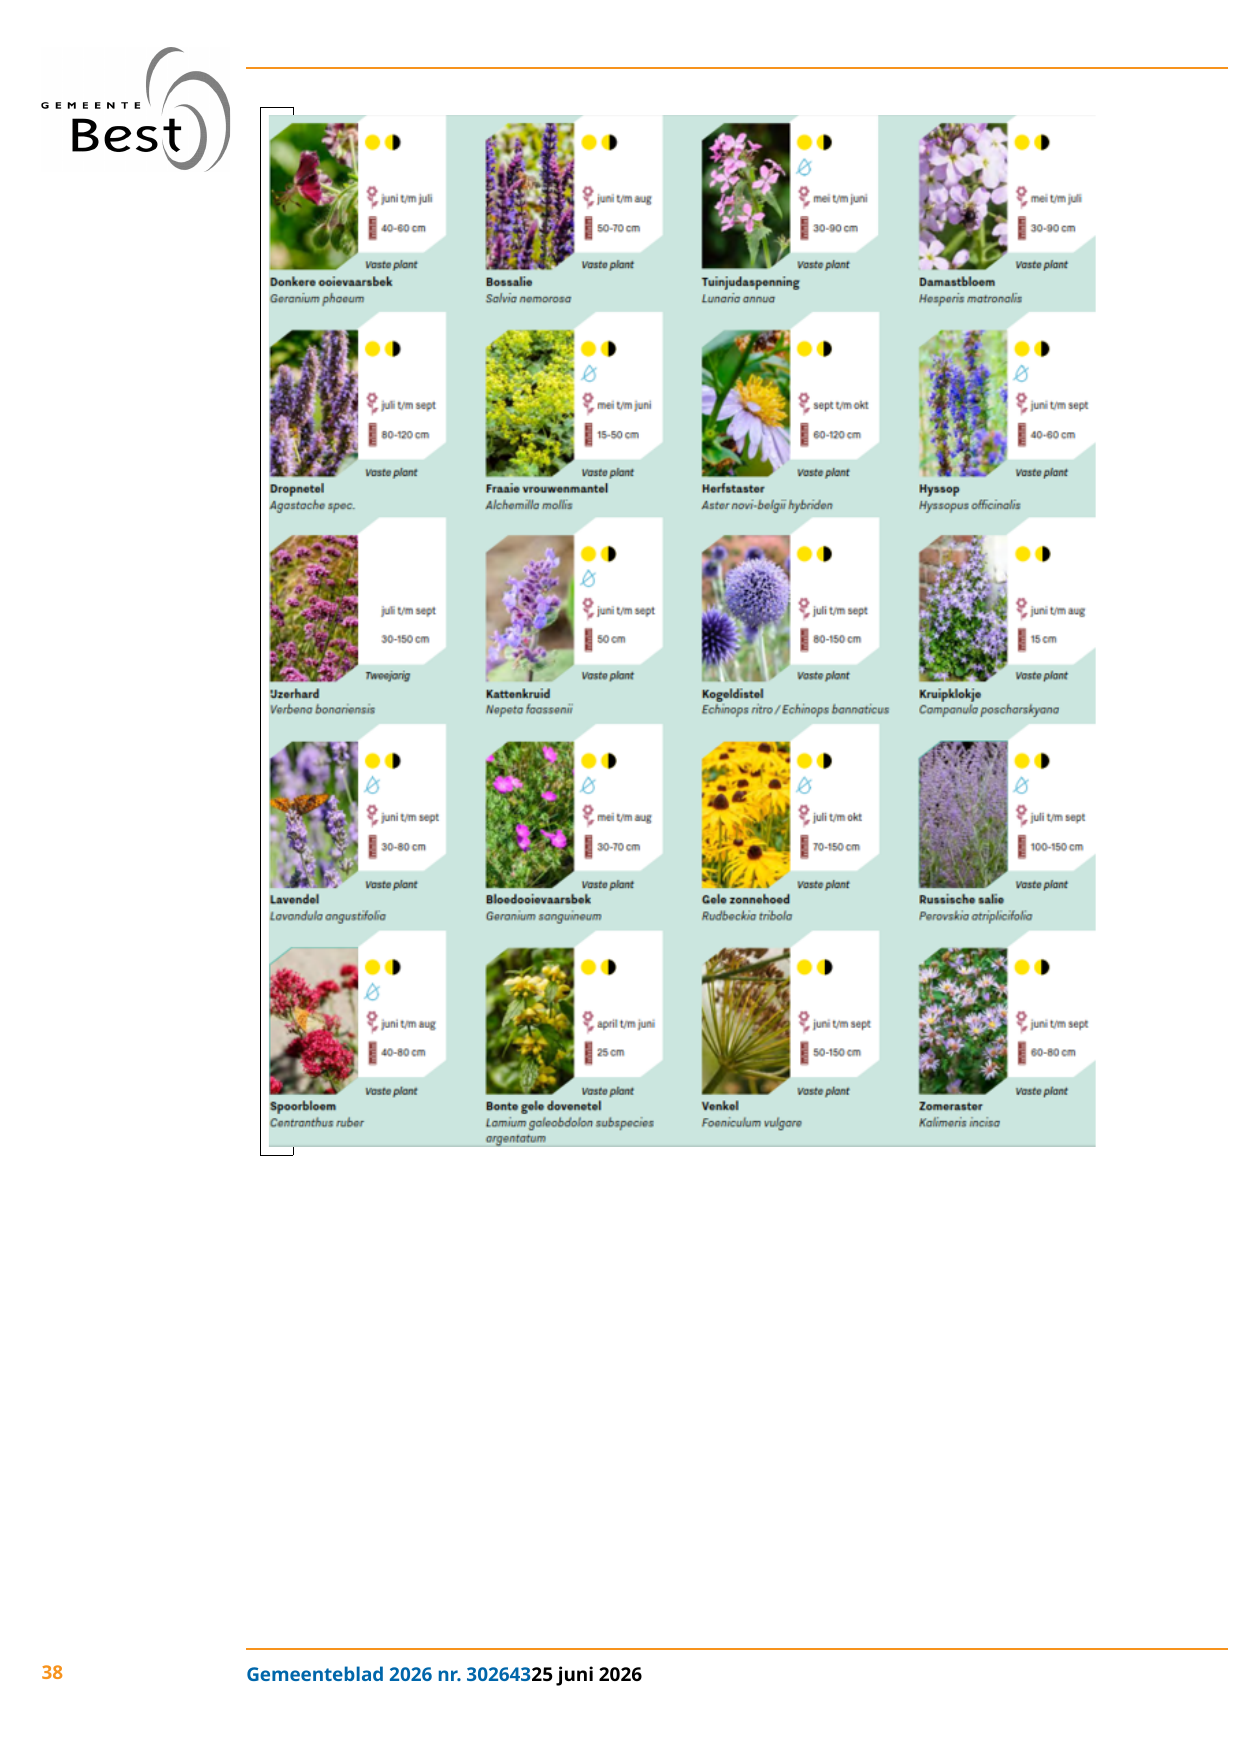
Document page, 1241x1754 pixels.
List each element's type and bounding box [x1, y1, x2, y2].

picture [41, 47, 231, 172]
picture [268, 115, 1096, 1147]
